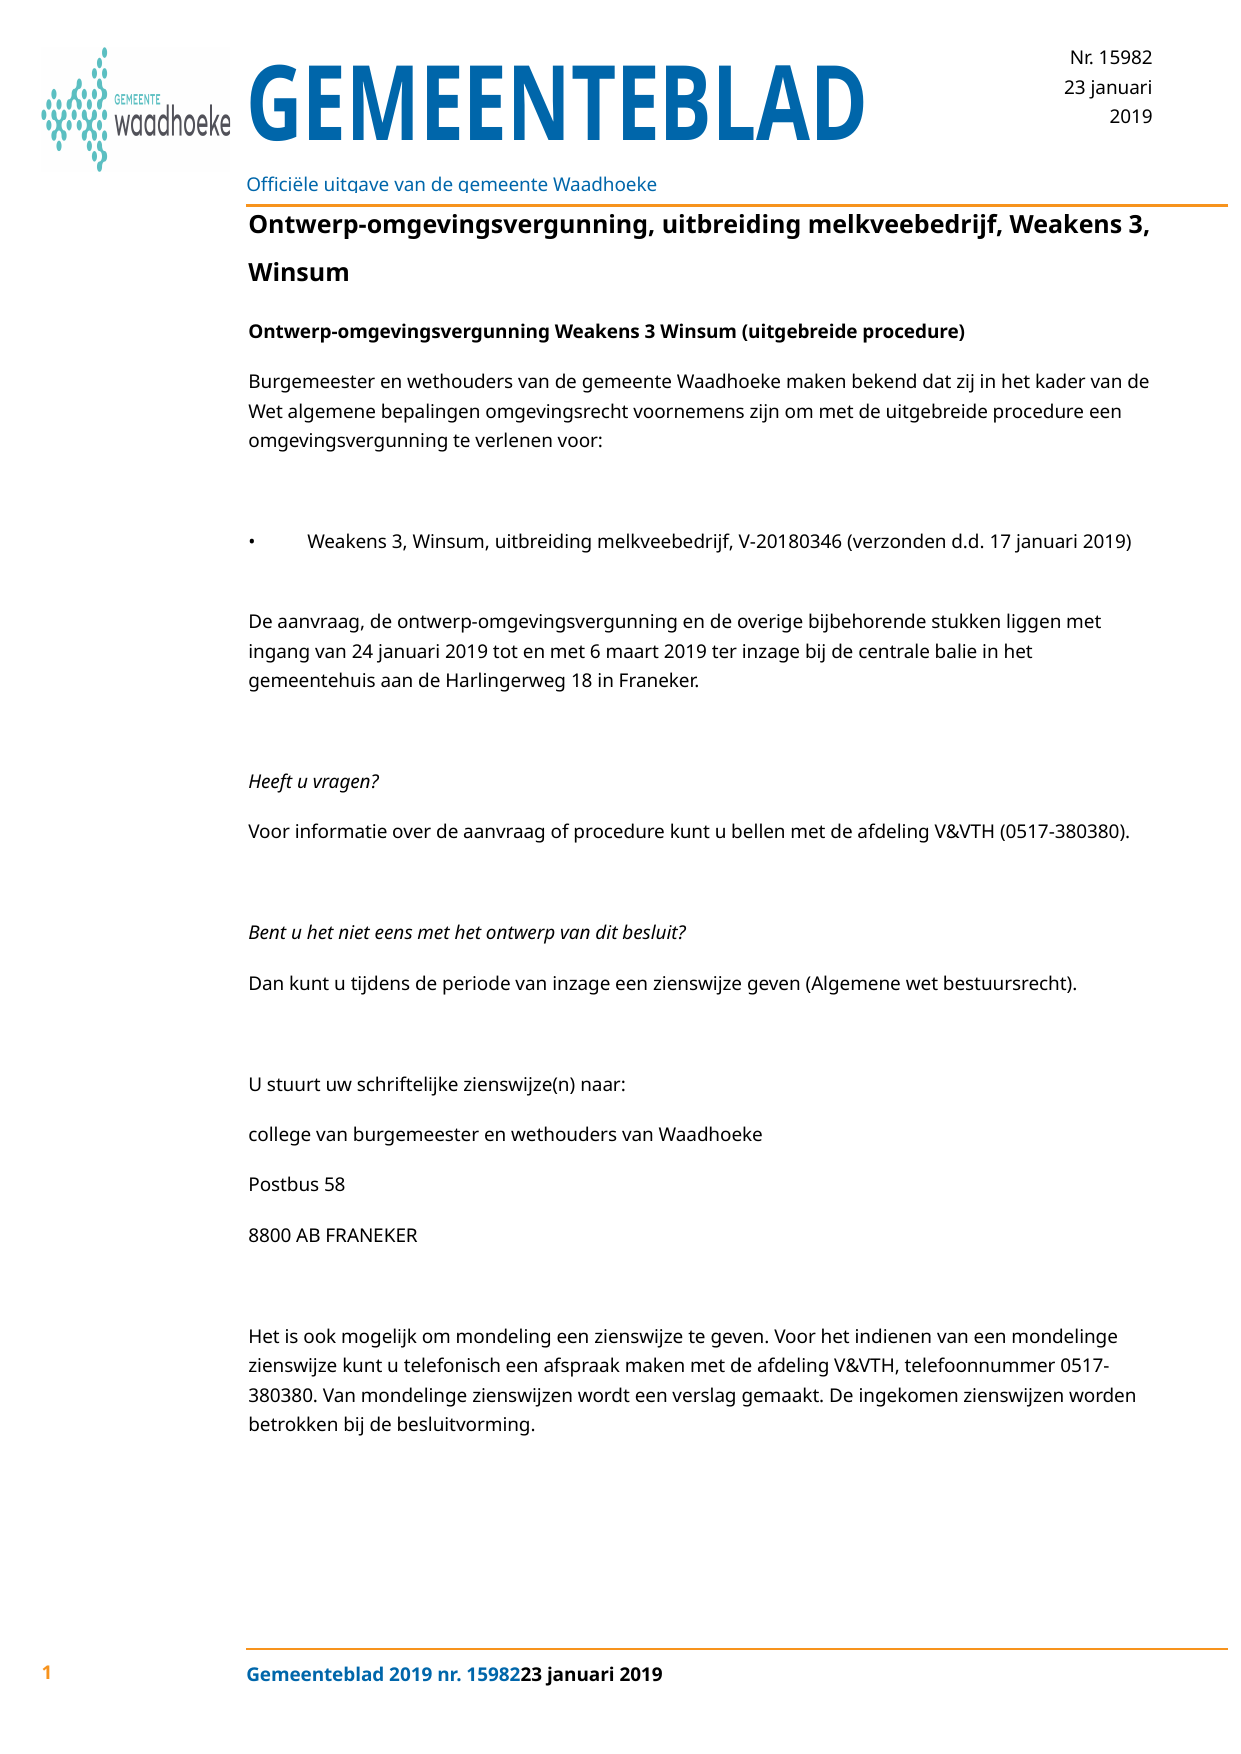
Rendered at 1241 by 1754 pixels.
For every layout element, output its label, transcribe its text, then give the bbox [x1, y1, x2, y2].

text Het is ook mogelijk om mondeling een zienswijze te geven. Voor het indienen van een mondelinge zienswijze kunt u telefonisch een afspraak maken met de afdeling V&VTH, telefoonnummer 0517-380380. Van mondelinge zienswijzen wordt een verslag gemaakt. De ingekomen zienswijzen worden betrokken bij de besluitvorming. [248, 1323, 1152, 1437]
list Weakens 3, Winsum, uitbreiding melkveebedrijf, V-20180346 (verzonden d.d. 17 januari 2019) [248, 528, 1152, 554]
text Dan kunt u tijdens de periode van inzage een zienswijze geven (Algemene wet bestuursrecht). [248, 970, 1152, 996]
text college van burgemeester en wethouders van Waadhoeke [248, 1121, 1152, 1147]
text Burgemeester en wethouders van de gemeente Waadhoeke maken bekend dat zij in het kader van de Wet algemene bepalingen omgevingsrecht voornemens zijn om met de uitgebreide procedure een omgevingsvergunning te verlenen voor: [248, 368, 1152, 453]
text 8800 AB FRANEKER [248, 1222, 1152, 1248]
text Ontwerp-omgevingsvergunning Weakens 3 Winsum (uitgebreide procedure) [248, 318, 1152, 344]
text Postbus 58 [248, 1172, 1152, 1197]
text Bent u het niet eens met het ontwerp van dit besluit? [248, 919, 1152, 945]
text Voor informatie over de aanvraag of procedure kunt u bellen met de afdeling V&VTH (0517-380380). [248, 819, 1152, 844]
text Heeft u vragen? [248, 768, 1152, 794]
text U stuurt uw schriftelijke zienswijze(n) naar: [248, 1071, 1152, 1097]
text Ontwerp-omgevingsvergunning, uitbreiding melkveebedrijf, Weakens 3, Winsum [248, 207, 1152, 288]
picture [41, 47, 231, 172]
text De aanvraag, de ontwerp-omgevingsvergunning en de overige bijbehorende stukken liggen met ingang van 24 januari 2019 tot en met 6 maart 2019 ter inzage bij de centrale balie in het gemeentehuis aan de Harlingerweg 18 in Franeker. [248, 608, 1152, 693]
